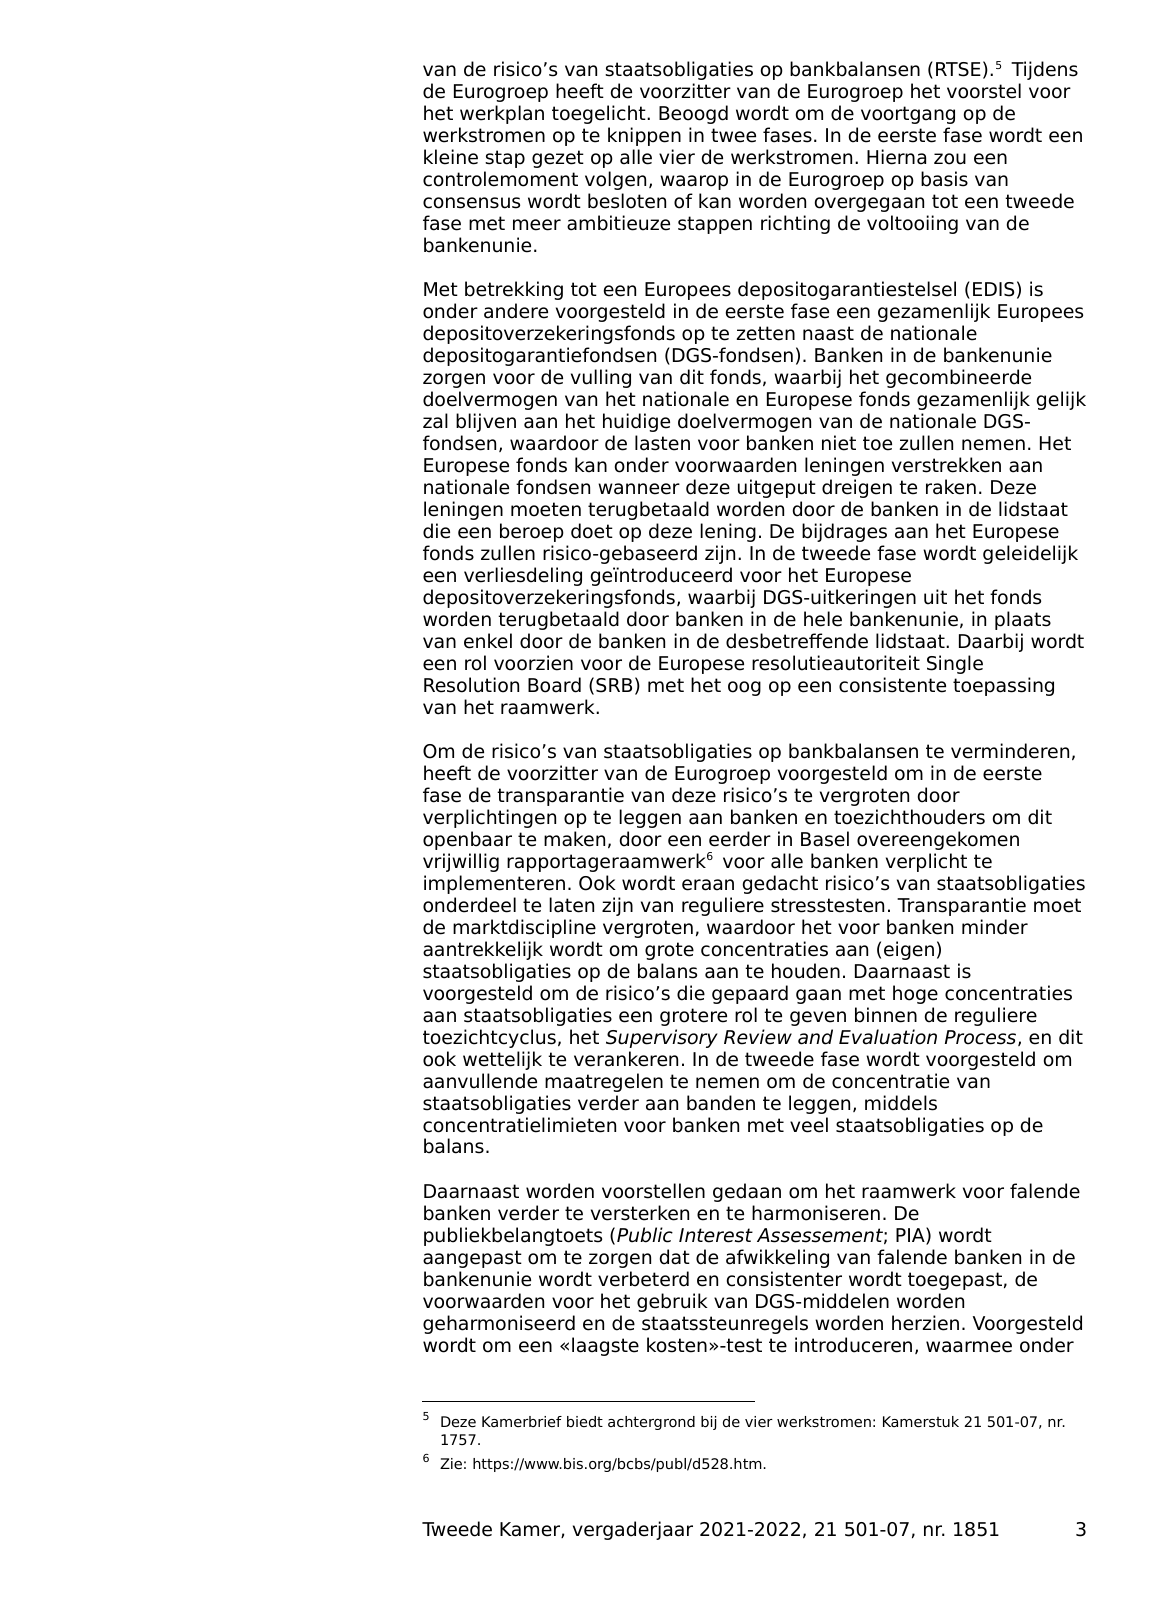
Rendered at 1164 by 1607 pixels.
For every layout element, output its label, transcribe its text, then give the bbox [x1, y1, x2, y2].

text Daarnaast worden voorstellen gedaan om het raamwerk voor falende banken verder te versterken en te harmoniseren. De publiekbelangtoets (Public Interest Assessement; PIA) wordt aangepast om te zorgen dat de afwikkeling van falende banken in de bankenunie wordt verbeterd en consistenter wordt toegepast, de voorwaarden voor het gebruik van DGS-middelen worden geharmoniseerd en de staatssteunregels worden herzien. Voorgesteld wordt om een «laagste kosten»-test te introduceren, waarmee onder [422, 1181, 1087, 1356]
text van de risico’s van staatsobligaties op bankbalansen (RTSE). Tijdens de Eurogroep heeft de voorzitter van de Eurogroep het voorstel voor het werkplan toegelicht. Beoogd wordt om de voortgang op de werkstromen op te knippen in twee fases. In de eerste fase wordt een kleine stap gezet op alle vier de werkstromen. Hierna zou een controlemoment volgen, waarop in de Eurogroep op basis van consensus wordt besloten of kan worden overgegaan tot een tweede fase met meer ambitieuze stappen richting de voltooiing van de bankenunie. [422, 59, 1087, 257]
text Deze Kamerbrief biedt achtergrond bij de vier werkstromen: Kamerstuk 21 501-07, nr. 1757. [422, 1410, 1087, 1449]
text Met betrekking tot een Europees depositogarantiestelsel (EDIS) is onder andere voorgesteld in de eerste fase een gezamenlijk Europees depositoverzekeringsfonds op te zetten naast de nationale depositogarantiefondsen (DGS-fondsen). Banken in de bankenunie zorgen voor de vulling van dit fonds, waarbij het gecombineerde doelvermogen van het nationale en Europese fonds gezamenlijk gelijk zal blijven aan het huidige doelvermogen van de nationale DGS-fondsen, waardoor de lasten voor banken niet toe zullen nemen. Het Europese fonds kan onder voorwaarden leningen verstrekken aan nationale fondsen wanneer deze uitgeput dreigen te raken. Deze leningen moeten terugbetaald worden door de banken in de lidstaat die een beroep doet op deze lening. De bijdrages aan het Europese fonds zullen risico-gebaseerd zijn. In de tweede fase wordt geleidelijk een verliesdeling geïntroduceerd voor het Europese depositoverzekeringsfonds, waarbij DGS-uitkeringen uit het fonds worden terugbetaald door banken in de hele bankenunie, in plaats van enkel door de banken in de desbetreffende lidstaat. Daarbij wordt een rol voorzien voor de Europese resolutieautoriteit Single Resolution Board (SRB) met het oog op een consistente toepassing van het raamwerk. [422, 279, 1087, 719]
text Zie: https://www.bis.org/bcbs/publ/d528.htm. [422, 1452, 1087, 1474]
text Om de risico’s van staatsobligaties op bankbalansen te verminderen, heeft de voorzitter van de Eurogroep voorgesteld om in de eerste fase de transparantie van deze risico’s te vergroten door verplichtingen op te leggen aan banken en toezichthouders om dit openbaar te maken, door een eerder in Basel overeengekomen vrijwillig rapportageraamwerk voor alle banken verplicht te implementeren. Ook wordt eraan gedacht risico’s van staatsobligaties onderdeel te laten zijn van reguliere stresstesten. Transparantie moet de marktdiscipline vergroten, waardoor het voor banken minder aantrekkelijk wordt om grote concentraties aan (eigen) staatsobligaties op de balans aan te houden. Daarnaast is voorgesteld om de risico’s die gepaard gaan met hoge concentraties aan staatsobligaties een grotere rol te geven binnen de reguliere toezichtcyclus, het Supervisory Review and Evaluation Process, en dit ook wettelijk te verankeren. In de tweede fase wordt voorgesteld om aanvullende maatregelen te nemen om de concentratie van staatsobligaties verder aan banden te leggen, middels concentratielimieten voor banken met veel staatsobligaties op de balans. [422, 741, 1087, 1158]
